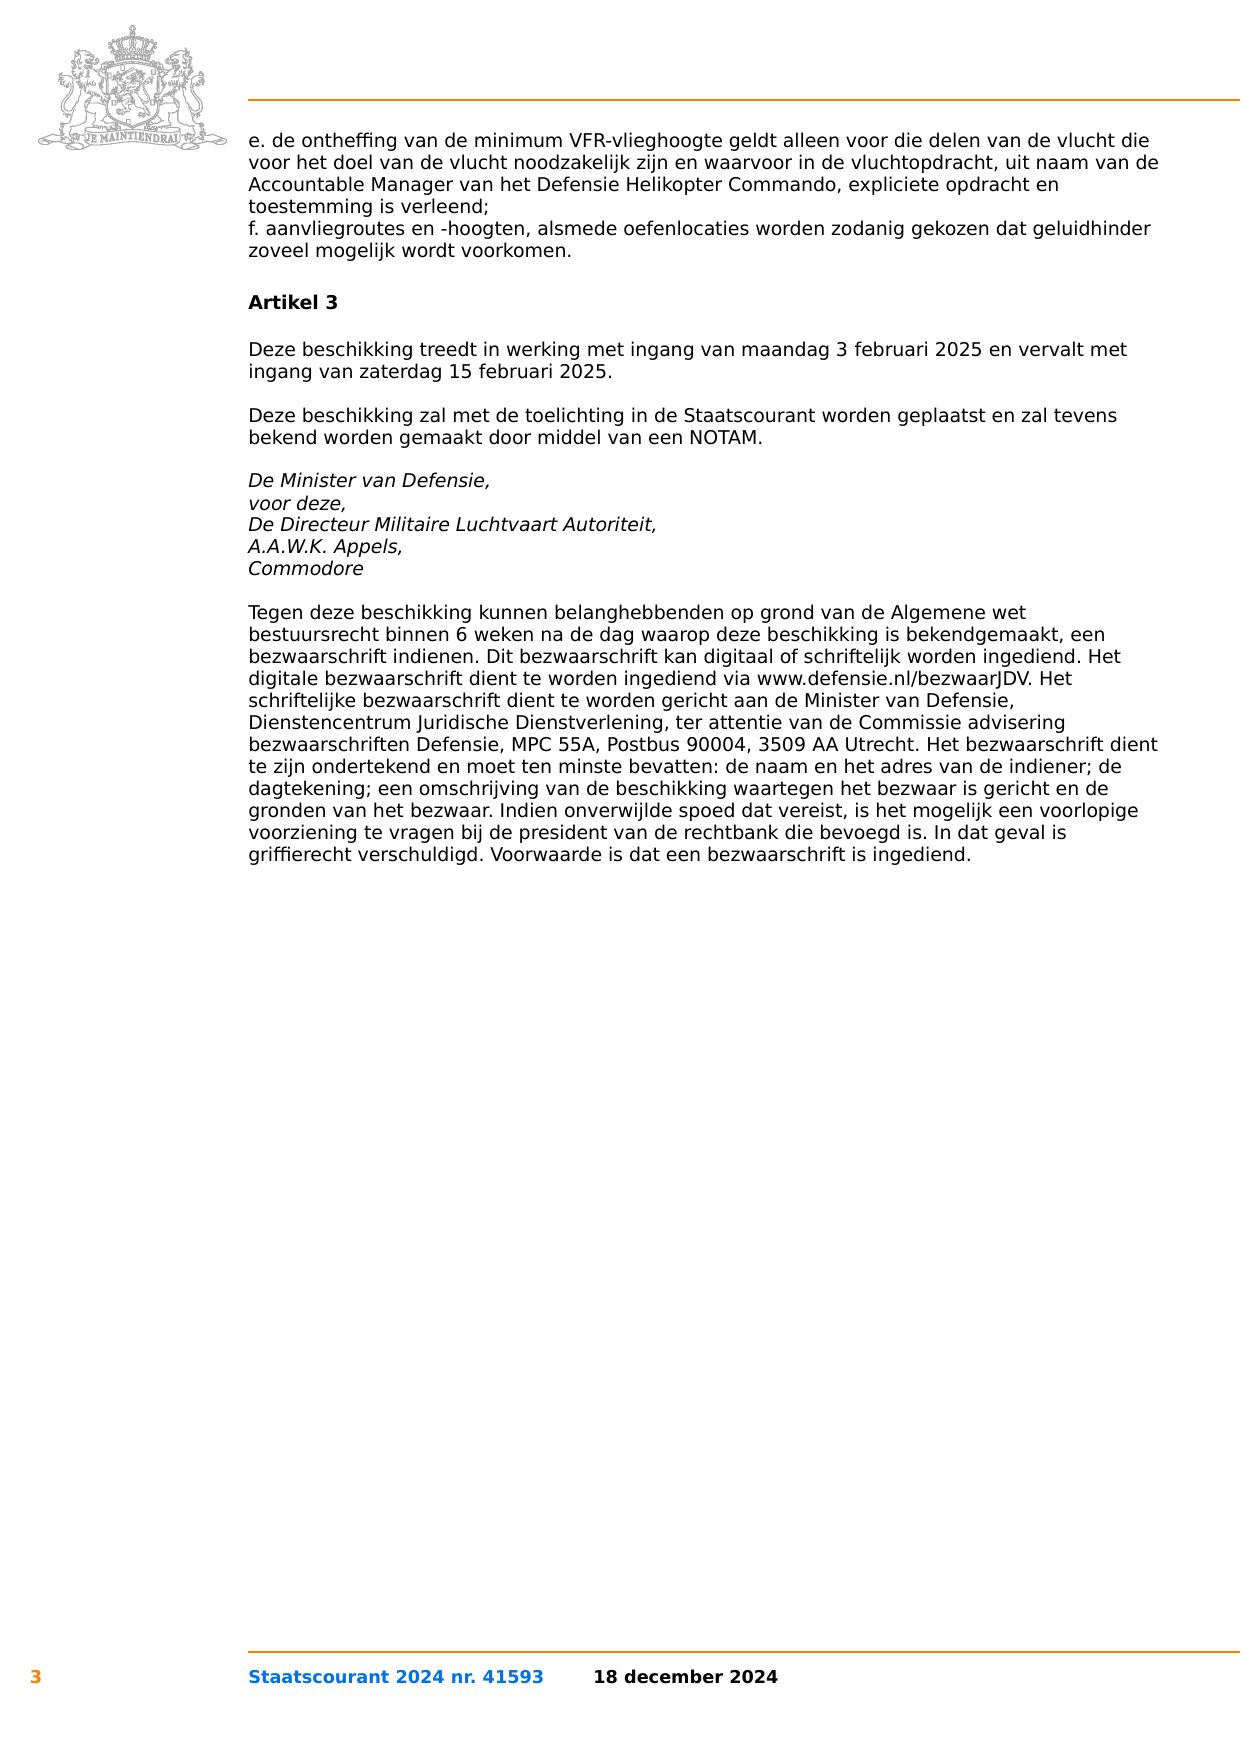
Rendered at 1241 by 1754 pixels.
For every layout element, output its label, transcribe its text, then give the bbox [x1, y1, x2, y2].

picture [38, 25, 227, 150]
subtitle Artikel 3 [248, 292, 1163, 314]
text Deze beschikking treedt in werking met ingang van maandag 3 februari 2025 en vervalt met ingang van zaterdag 15 februari 2025. [248, 339, 1163, 383]
text f. aanvliegroutes en -hoogten, alsmede oefenlocaties worden zodanig gekozen dat geluidhinder zoveel mogelijk wordt voorkomen. [248, 218, 1163, 262]
text Deze beschikking zal met de toelichting in de Staatscourant worden geplaatst en zal tevens bekend worden gemaakt door middel van een NOTAM. [248, 404, 1163, 448]
text Tegen deze beschikking kunnen belanghebbenden op grond van de Algemene wet bestuursrecht binnen 6 weken na de dag waarop deze beschikking is bekendgemaakt, een bezwaarschrift indienen. Dit bezwaarschrift kan digitaal of schriftelijk worden ingediend. Het digitale bezwaarschrift dient te worden ingediend via www.defensie.nl/bezwaarJDV. Het schriftelijke bezwaarschrift dient te worden gericht aan de Minister van Defensie, Dienstencentrum Juridische Dienstverlening, ter attentie van de Commissie advisering bezwaarschriften Defensie, MPC 55A, Postbus 90004, 3509 AA Utrecht. Het bezwaarschrift dient te zijn ondertekend en moet ten minste bevatten: de naam en het adres van de indiener; de dagtekening; een omschrijving van de beschikking waartegen het bezwaar is gericht en de gronden van het bezwaar. Indien onverwijlde spoed dat vereist, is het mogelijk een voorlopige voorziening te vragen bij de president van de rechtbank die bevoegd is. In dat geval is griffierecht verschuldigd. Voorwaarde is dat een bezwaarschrift is ingediend. [248, 602, 1163, 866]
text e. de ontheffing van de minimum VFR-vlieghoogte geldt alleen voor die delen van de vlucht die voor het doel van de vlucht noodzakelijk zijn en waarvoor in de vluchtopdracht, uit naam van de Accountable Manager van het Defensie Helikopter Commando, expliciete opdracht en toestemming is verleend; [248, 130, 1163, 218]
text De Minister van Defensie, voor deze, De Directeur Militaire Luchtvaart Autoriteit, A.A.W.K. Appels, Commodore [248, 470, 1163, 580]
